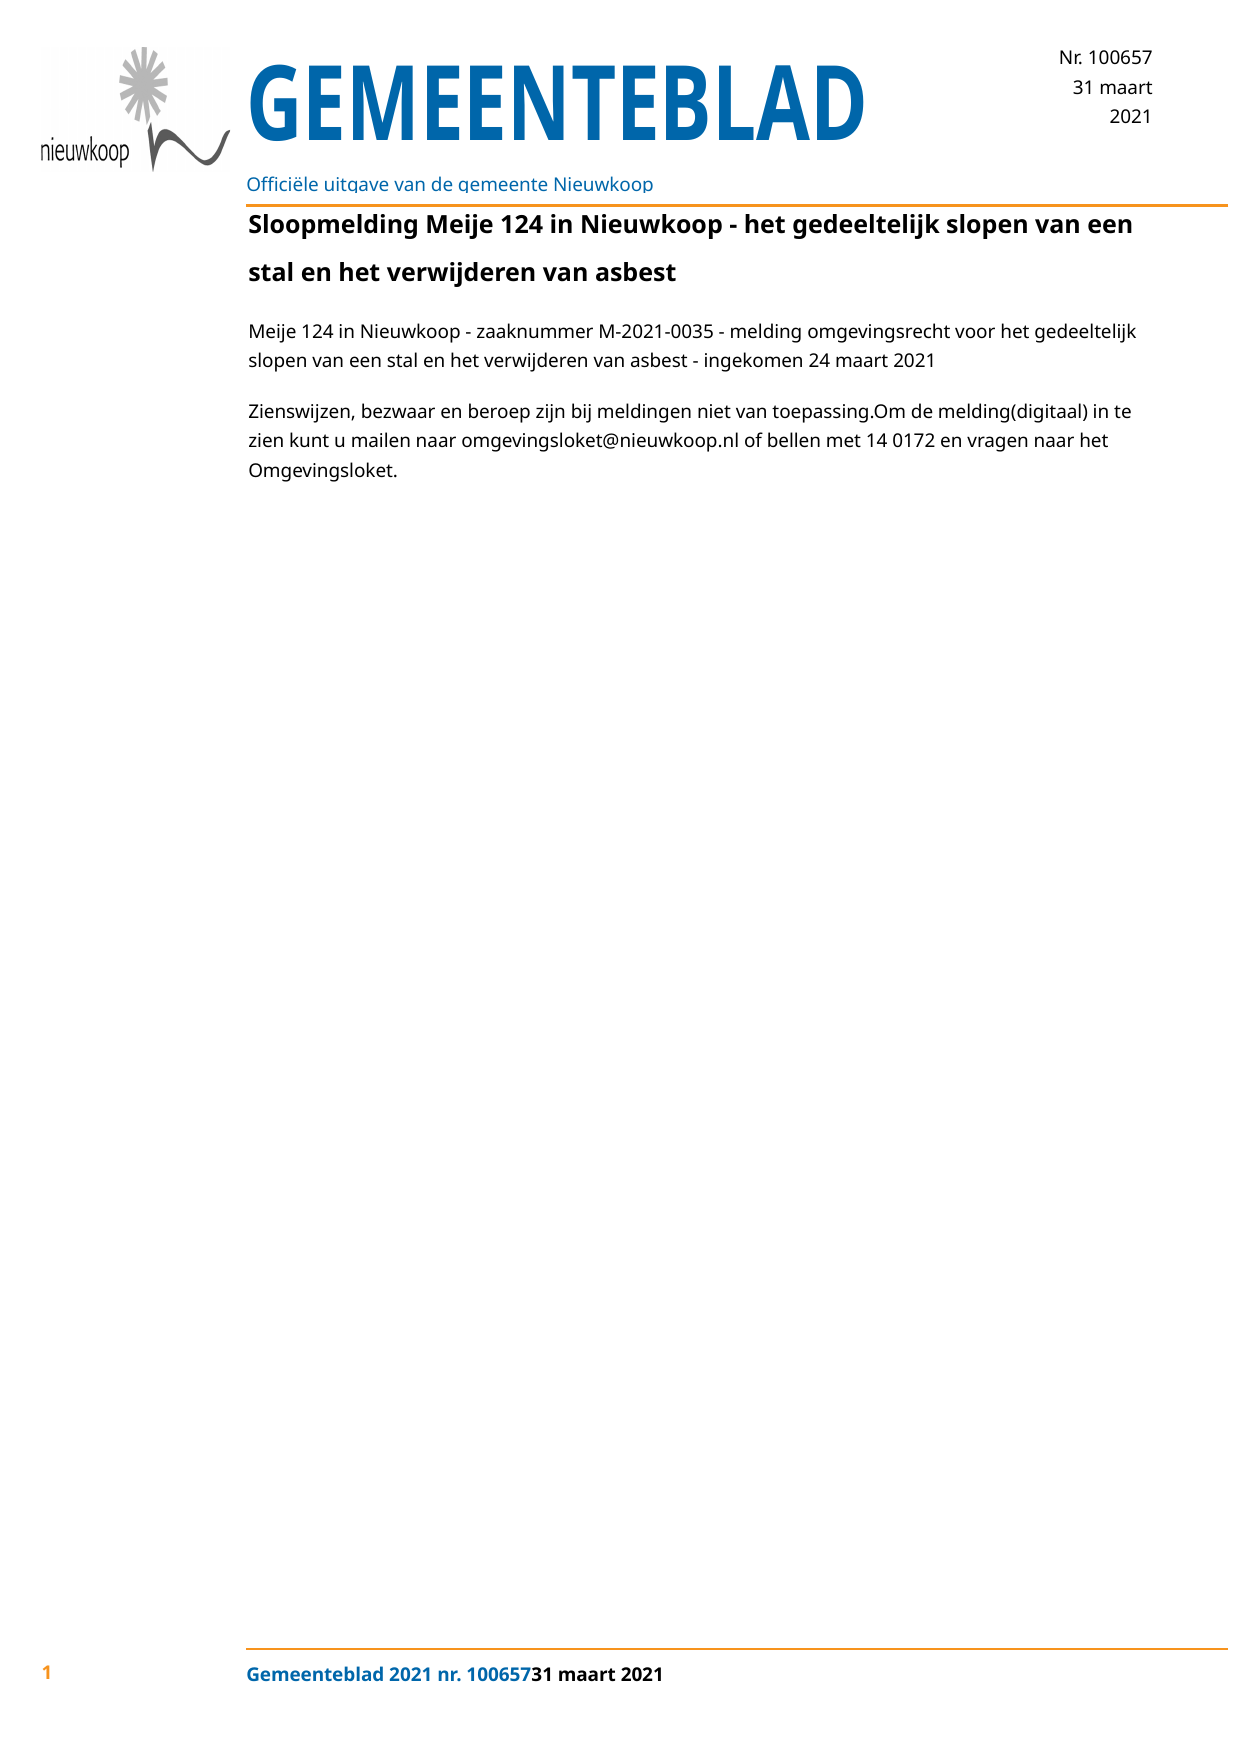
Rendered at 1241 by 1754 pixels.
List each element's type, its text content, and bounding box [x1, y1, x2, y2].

text Meije 124 in Nieuwkoop - zaaknummer M-2021-0035 - melding omgevingsrecht voor het gedeeltelijk slopen van een stal en het verwijderen van asbest - ingekomen 24 maart 2021 [248, 318, 1152, 373]
text Zienswijzen, bezwaar en beroep zijn bij meldingen niet van toepassing.Om de melding(digitaal) in te zien kunt u mailen naar omgevingsloket@nieuwkoop.nl of bellen met 14 0172 en vragen naar het Omgevingsloket. [248, 398, 1152, 483]
text Sloopmelding Meije 124 in Nieuwkoop - het gedeeltelijk slopen van een stal en het verwijderen van asbest [248, 207, 1152, 288]
picture [41, 47, 231, 172]
